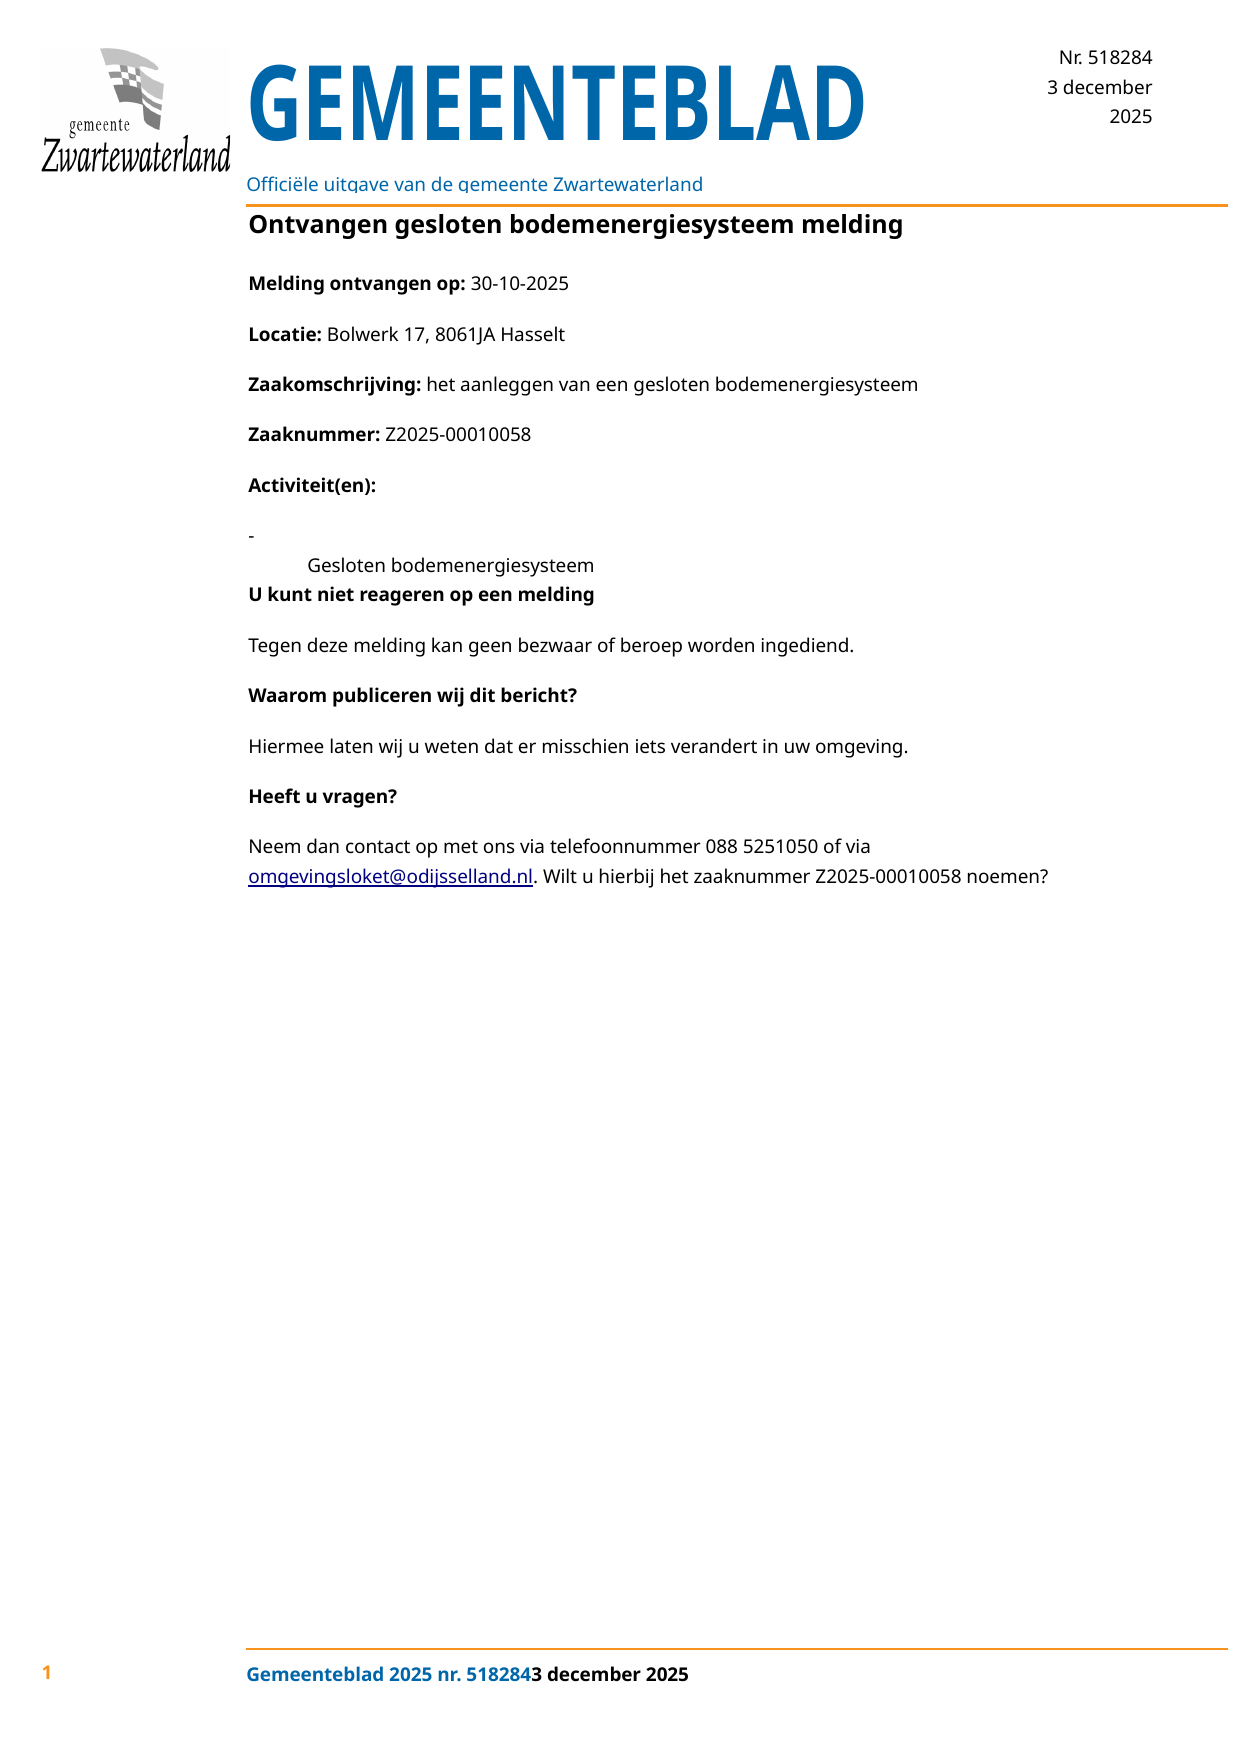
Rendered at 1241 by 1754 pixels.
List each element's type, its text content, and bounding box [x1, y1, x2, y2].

text Ontvangen gesloten bodemenergiesysteem melding [248, 207, 1152, 241]
text Zaakomschrijving: het aanleggen van een gesloten bodemenergiesysteem [248, 371, 1152, 397]
text Waarom publiceren wij dit bericht? [248, 682, 1152, 708]
text Locatie: Bolwerk 17, 8061JA Hasselt [248, 321, 1152, 346]
list Gesloten bodemenergiesysteem [248, 552, 1152, 578]
text U kunt niet reageren op een melding [248, 582, 1152, 607]
text Neem dan contact op met ons via telefoonnummer 088 5251050 of via omgevingsloket@odijsselland.nl. Wilt u hierbij het zaaknummer Z2025-00010058 noemen? [248, 834, 1152, 889]
text Zaaknummer: Z2025-00010058 [248, 422, 1152, 447]
text Heeft u vragen? [248, 783, 1152, 809]
text Hiermee laten wij u weten dat er misschien iets verandert in uw omgeving. [248, 733, 1152, 758]
picture [41, 47, 231, 172]
text Tegen deze melding kan geen bezwaar of beroep worden ingediend. [248, 632, 1152, 658]
text Melding ontvangen op: 30-10-2025 [248, 270, 1152, 296]
text Activiteit(en): [248, 472, 1152, 498]
